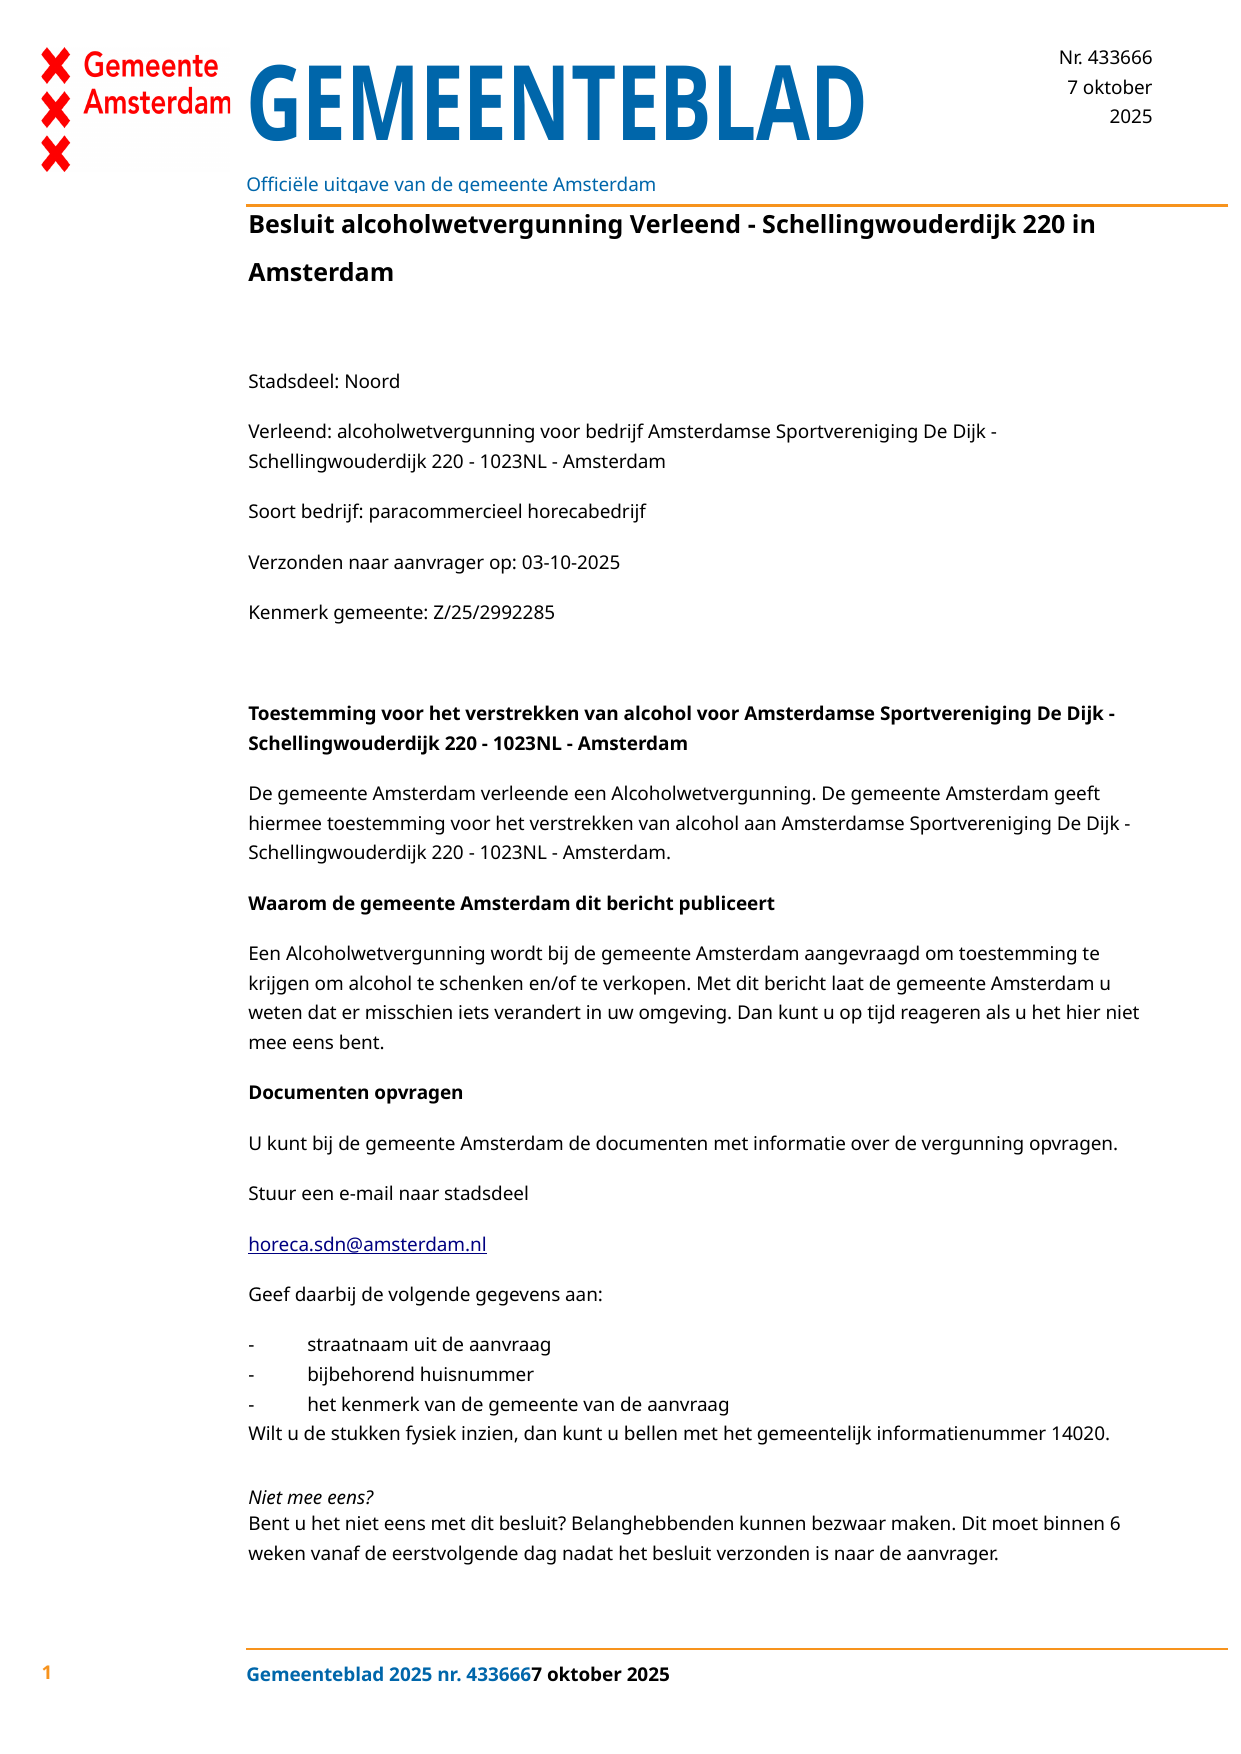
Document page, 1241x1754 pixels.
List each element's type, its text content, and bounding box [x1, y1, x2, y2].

list het kenmerk van de gemeente van de aanvraag [248, 1391, 1152, 1417]
text Kenmerk gemeente: Z/25/2992285 [248, 599, 1152, 625]
text Waarom de gemeente Amsterdam dit bericht publiceert [248, 890, 1152, 916]
text Bent u het niet eens met dit besluit? Belanghebbenden kunnen bezwaar maken. Dit moet binnen 6 weken vanaf de eerstvolgende dag nadat het besluit verzonden is naar de aanvrager. [248, 1510, 1152, 1565]
list bijbehorend huisnummer [248, 1361, 1152, 1387]
picture [41, 47, 231, 172]
text Stuur een e-mail naar stadsdeel [248, 1180, 1152, 1206]
text horeca.sdn@amsterdam.nl [248, 1231, 1152, 1257]
text Verzonden naar aanvrager op: 03-10-2025 [248, 549, 1152, 575]
text Niet mee eens? [248, 1484, 1152, 1510]
list straatnaam uit de aanvraag [248, 1332, 1152, 1357]
text Een Alcoholwetvergunning wordt bij de gemeente Amsterdam aangevraagd om toestemming te krijgen om alcohol te schenken en/of te verkopen. Met dit bericht laat de gemeente Amsterdam u weten dat er misschien iets verandert in uw omgeving. Dan kunt u op tijd reageren als u het hier niet mee eens bent. [248, 940, 1152, 1055]
text Toestemming voor het verstrekken van alcohol voor Amsterdamse Sportvereniging De Dijk - Schellingwouderdijk 220 - 1023NL - Amsterdam [248, 700, 1152, 756]
text U kunt bij de gemeente Amsterdam de documenten met informatie over de vergunning opvragen. [248, 1130, 1152, 1156]
text Documenten opvragen [248, 1079, 1152, 1105]
text Verleend: alcoholwetvergunning voor bedrijf Amsterdamse Sportvereniging De Dijk - Schellingwouderdijk 220 - 1023NL - Amsterdam [248, 419, 1152, 474]
text Geef daarbij de volgende gegevens aan: [248, 1281, 1152, 1307]
text Wilt u de stukken fysiek inzien, dan kunt u bellen met het gemeentelijk informatienummer 14020. [248, 1420, 1152, 1446]
text De gemeente Amsterdam verleende een Alcoholwetvergunning. De gemeente Amsterdam geeft hiermee toestemming voor het verstrekken van alcohol aan Amsterdamse Sportvereniging De Dijk - Schellingwouderdijk 220 - 1023NL - Amsterdam. [248, 780, 1152, 865]
text Besluit alcoholwetvergunning Verleend - Schellingwouderdijk 220 in Amsterdam [248, 207, 1152, 288]
text Soort bedrijf: paracommercieel horecabedrijf [248, 499, 1152, 524]
text Stadsdeel: Noord [248, 368, 1152, 394]
